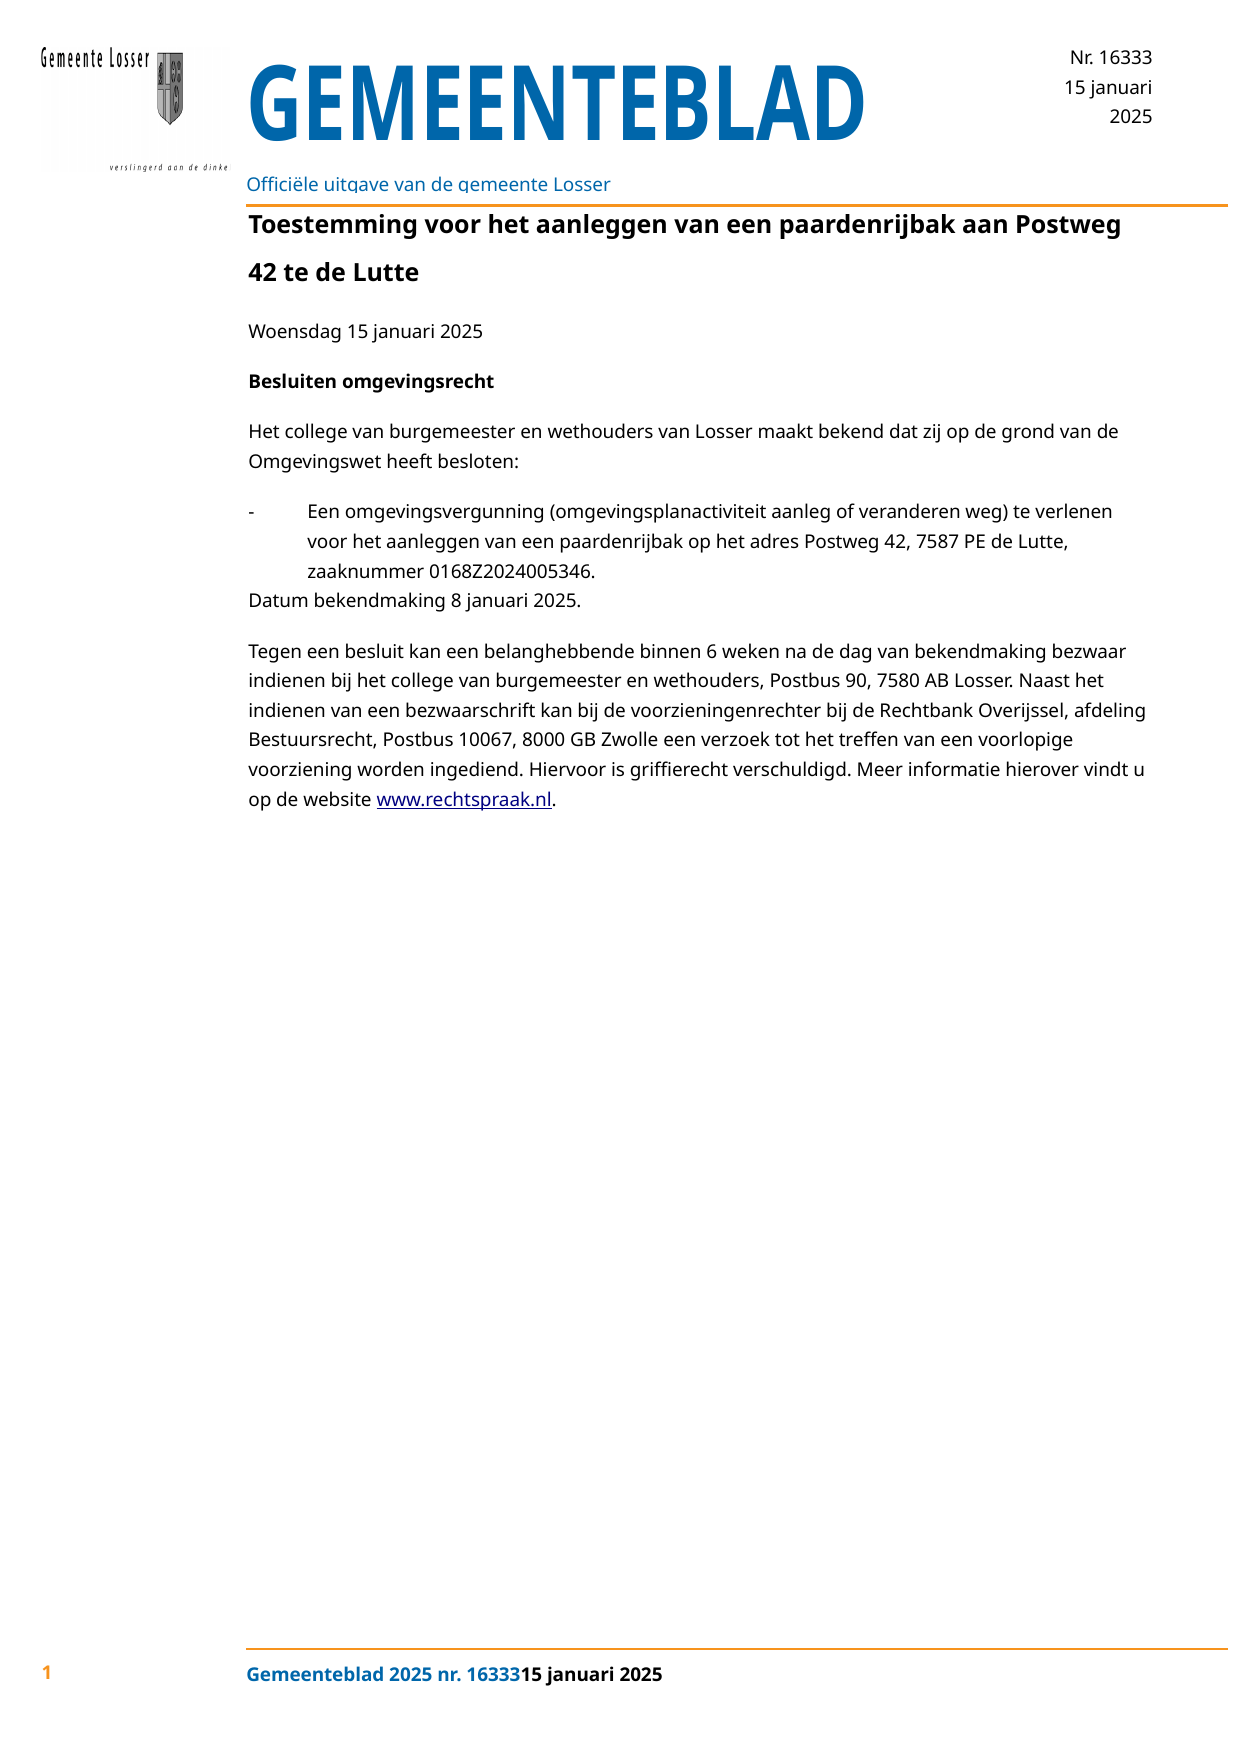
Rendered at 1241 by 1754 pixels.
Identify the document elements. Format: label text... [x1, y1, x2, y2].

text Het college van burgemeester en wethouders van Losser maakt bekend dat zij op de grond van de Omgevingswet heeft besloten: [248, 419, 1152, 474]
text Woensdag 15 januari 2025 [248, 318, 1152, 344]
picture [41, 47, 231, 172]
text Tegen een besluit kan een belanghebbende binnen 6 weken na de dag van bekendmaking bezwaar indienen bij het college van burgemeester en wethouders, Postbus 90, 7580 AB Losser. Naast het indienen van een bezwaarschrift kan bij de voorzieningenrechter bij de Rechtbank Overijssel, afdeling Bestuursrecht, Postbus 10067, 8000 GB Zwolle een verzoek tot het treffen van een voorlopige voorziening worden ingediend. Hiervoor is griffierecht verschuldigd. Meer informatie hierover vindt u op de website www.rechtspraak.nl. [248, 638, 1152, 812]
text Datum bekendmaking 8 januari 2025. [248, 587, 1152, 613]
text Besluiten omgevingsrecht [248, 368, 1152, 394]
text Toestemming voor het aanleggen van een paardenrijbak aan Postweg 42 te de Lutte [248, 207, 1152, 288]
list Een omgevingsvergunning (omgevingsplanactiviteit aanleg of veranderen weg) te verlenen voor het aanleggen van een paardenrijbak op het adres Postweg 42, 7587 PE de Lutte, zaaknummer 0168Z2024005346. [248, 499, 1152, 584]
